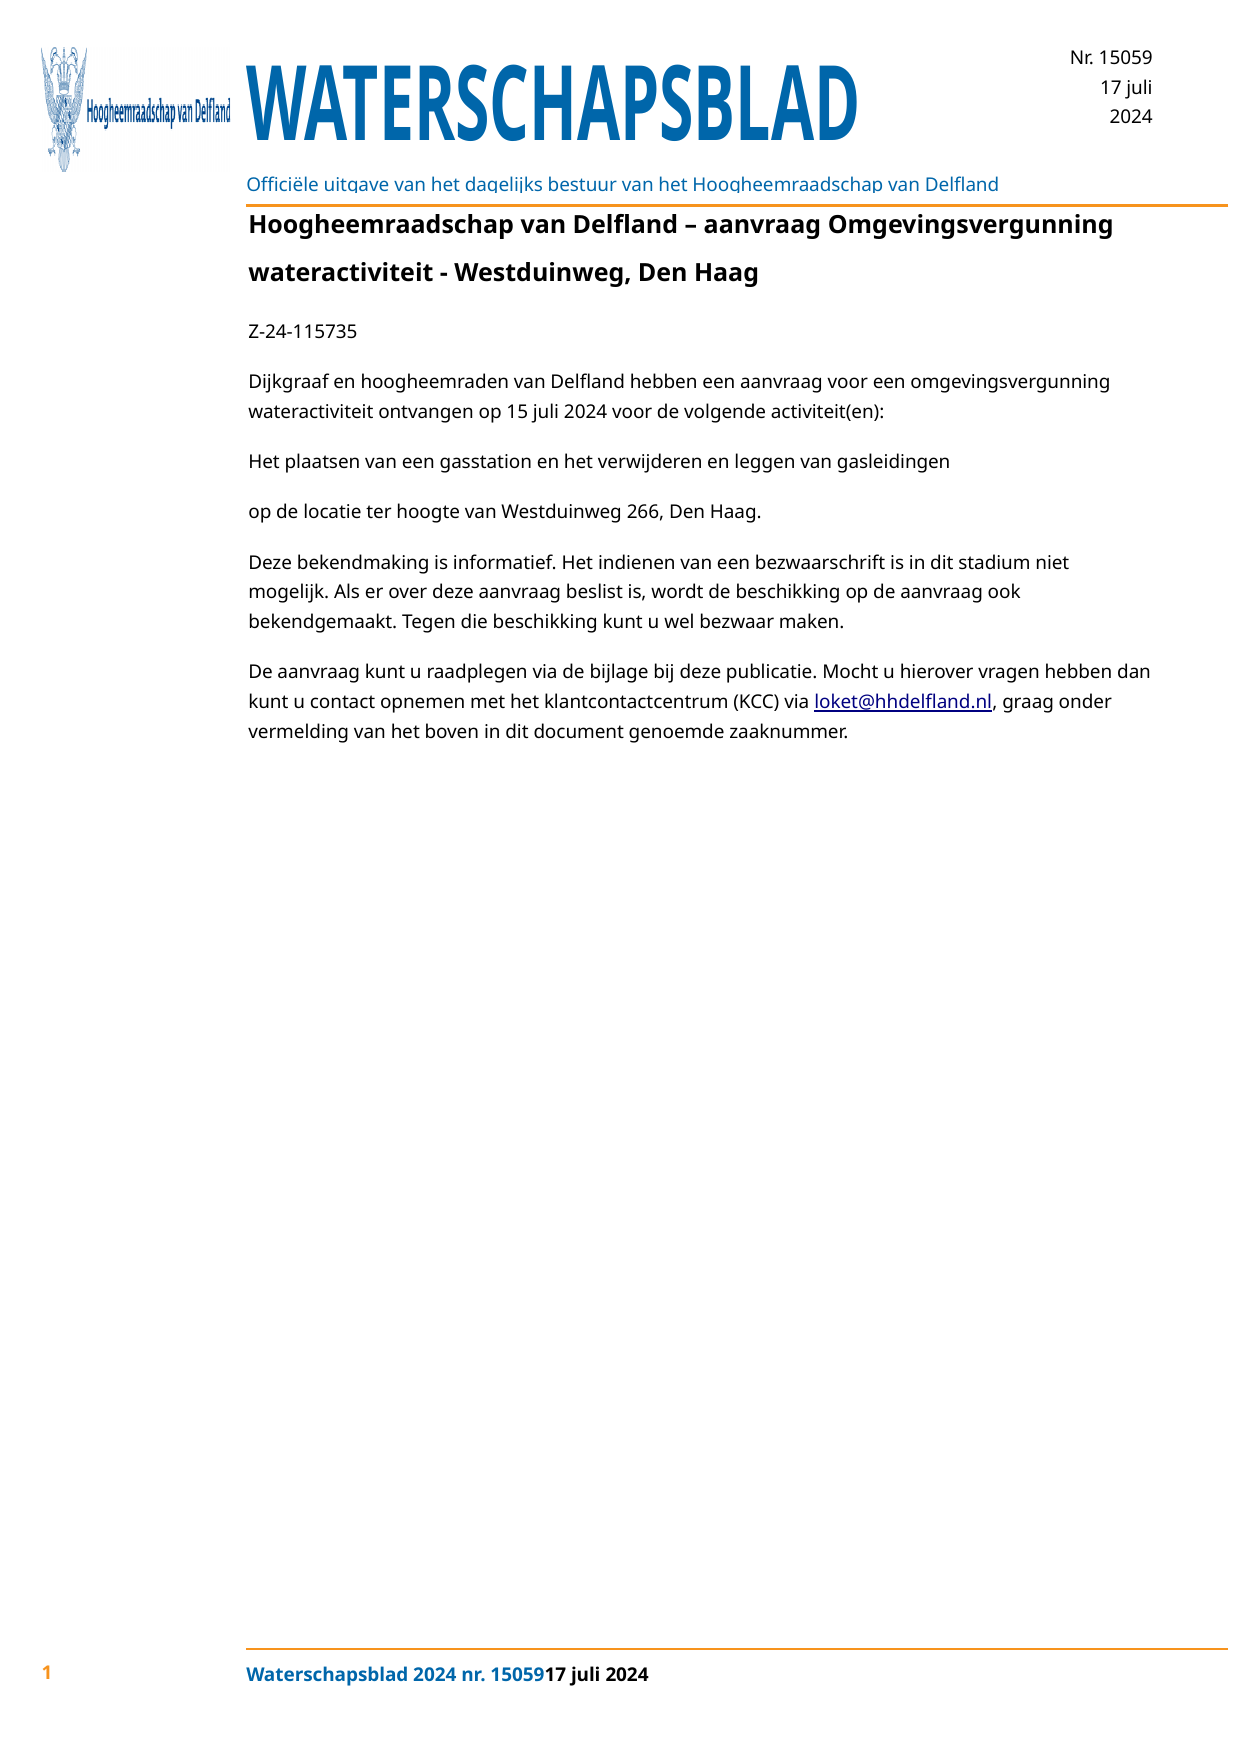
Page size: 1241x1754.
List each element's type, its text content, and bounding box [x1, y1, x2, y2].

text Deze bekendmaking is informatief. Het indienen van een bezwaarschrift is in dit stadium niet mogelijk. Als er over deze aanvraag beslist is, wordt de beschikking op de aanvraag ook bekendgemaakt. Tegen die beschikking kunt u wel bezwaar maken. [248, 549, 1152, 634]
text Hoogheemraadschap van Delfland – aanvraag Omgevingsvergunning wateractiviteit - Westduinweg, Den Haag [248, 207, 1152, 288]
text Het plaatsen van een gasstation en het verwijderen en leggen van gasleidingen [248, 448, 1152, 474]
text Dijkgraaf en hoogheemraden van Delfland hebben een aanvraag voor een omgevingsvergunning wateractiviteit ontvangen op 15 juli 2024 voor de volgende activiteit(en): [248, 368, 1152, 424]
text De aanvraag kunt u raadplegen via de bijlage bij deze publicatie. Mocht u hierover vragen hebben dan kunt u contact opnemen met het klantcontactcentrum (KCC) via loket@hhdelfland.nl, graag onder vermelding van het boven in dit document genoemde zaaknummer. [248, 659, 1152, 744]
text op de locatie ter hoogte van Westduinweg 266, Den Haag. [248, 499, 1152, 524]
picture [41, 47, 231, 172]
text Z-24-115735 [248, 318, 1152, 344]
